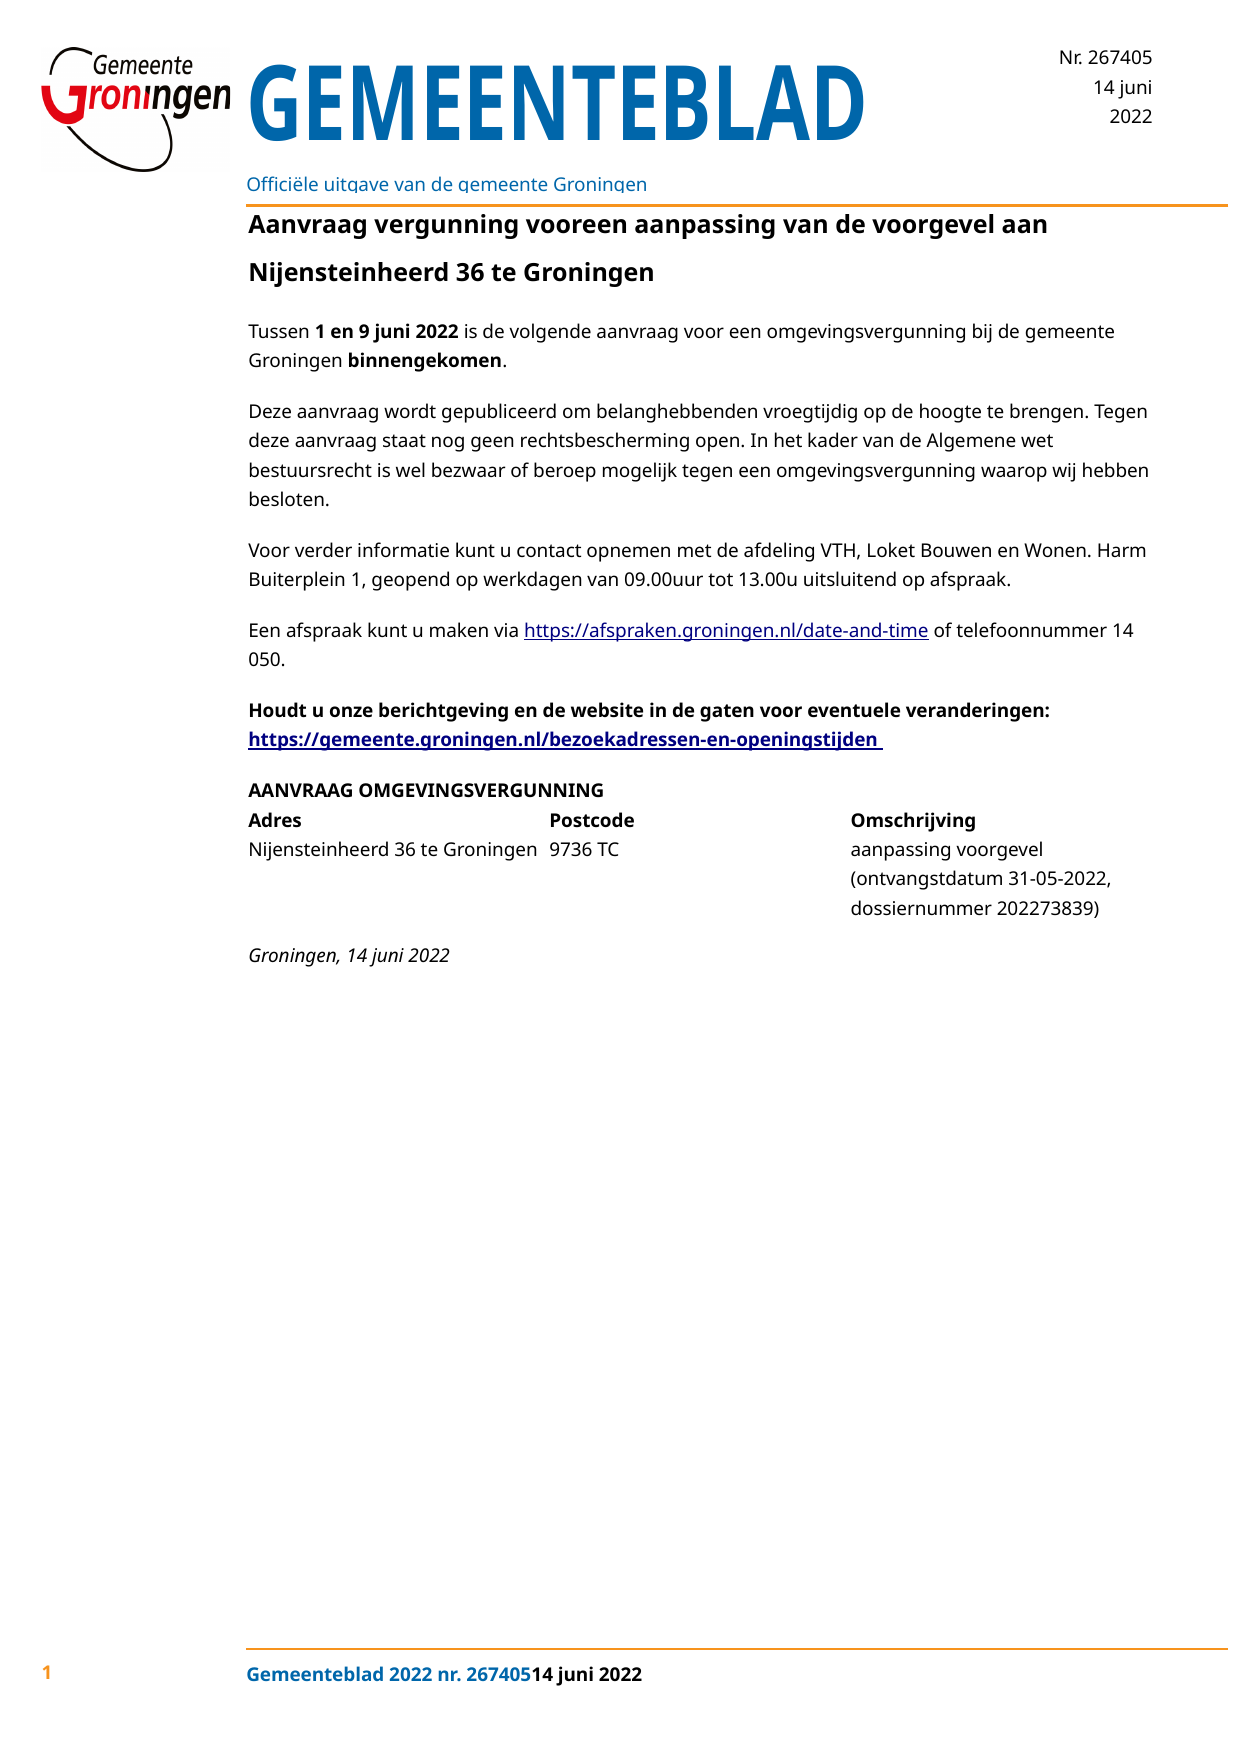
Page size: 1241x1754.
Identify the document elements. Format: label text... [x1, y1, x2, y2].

table_header Adres [248, 807, 549, 832]
text Voor verder informatie kunt u contact opnemen met de afdeling VTH, Loket Bouwen en Wonen. Harm Buiterplein 1, geopend op werkdagen van 09.00uur tot 13.00u uitsluitend op afspraak. [248, 537, 1152, 592]
picture [41, 47, 231, 172]
text Deze aanvraag wordt gepubliceerd om belanghebbenden vroegtijdig op de hoogte te brengen. Tegen deze aanvraag staat nog geen rechtsbescherming open. In het kader van de Algemene wet bestuursrecht is wel bezwaar of beroep mogelijk tegen een omgevingsvergunning waarop wij hebben besloten. [248, 398, 1152, 512]
text AANVRAAG OMGEVINGSVERGUNNING [248, 777, 1152, 803]
text Tussen 1 en 9 juni 2022 is de volgende aanvraag voor een omgevingsvergunning bij de gemeente Groningen binnengekomen. [248, 318, 1152, 373]
table_header Postcode [549, 807, 850, 832]
text Aanvraag vergunning vooreen aanpassing van de voorgevel aan Nijensteinheerd 36 te Groningen [248, 207, 1152, 288]
text Een afspraak kunt u maken via https://afspraken.groningen.nl/date-and-time of telefoonnummer 14 050. [248, 617, 1152, 672]
text Houdt u onze berichtgeving en de website in de gaten voor eventuele veranderingen: https://gemeente.groningen.nl/bezoekadressen-en-openingstijden [248, 697, 1152, 752]
table_header aanpassing voorgevel (ontvangstdatum 31-05-2022, dossiernummer 202273839) [850, 836, 1152, 921]
table_header Omschrijving [850, 807, 1152, 832]
table_header Nijensteinheerd 36 te Groningen [248, 836, 549, 921]
text Groningen, 14 juni 2022 [248, 942, 1152, 968]
table_header 9736 TC [549, 836, 850, 921]
